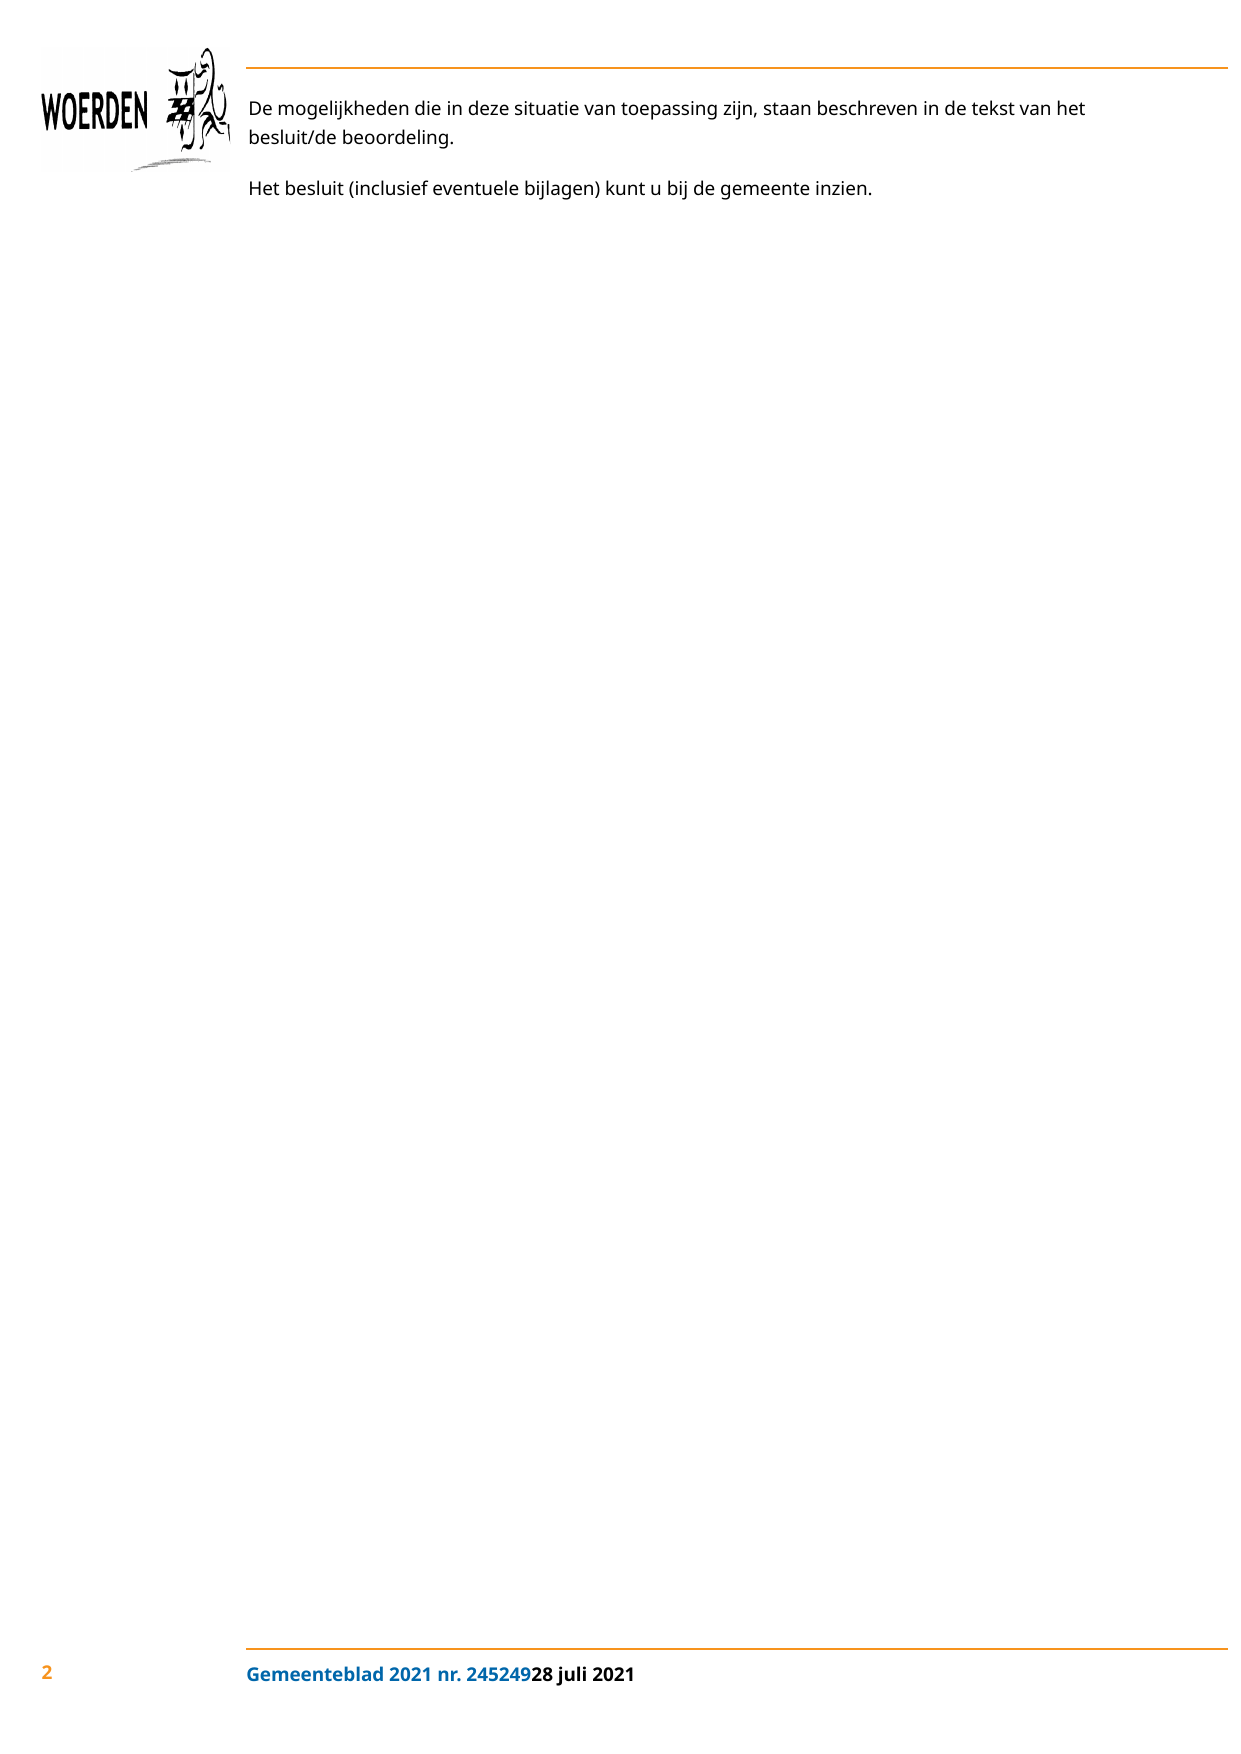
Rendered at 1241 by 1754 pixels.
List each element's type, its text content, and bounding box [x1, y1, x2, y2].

picture [41, 47, 231, 172]
text De mogelijkheden die in deze situatie van toepassing zijn, staan beschreven in de tekst van het besluit/de beoordeling. [248, 95, 1152, 150]
text Het besluit (inclusief eventuele bijlagen) kunt u bij de gemeente inzien. [248, 175, 1152, 201]
